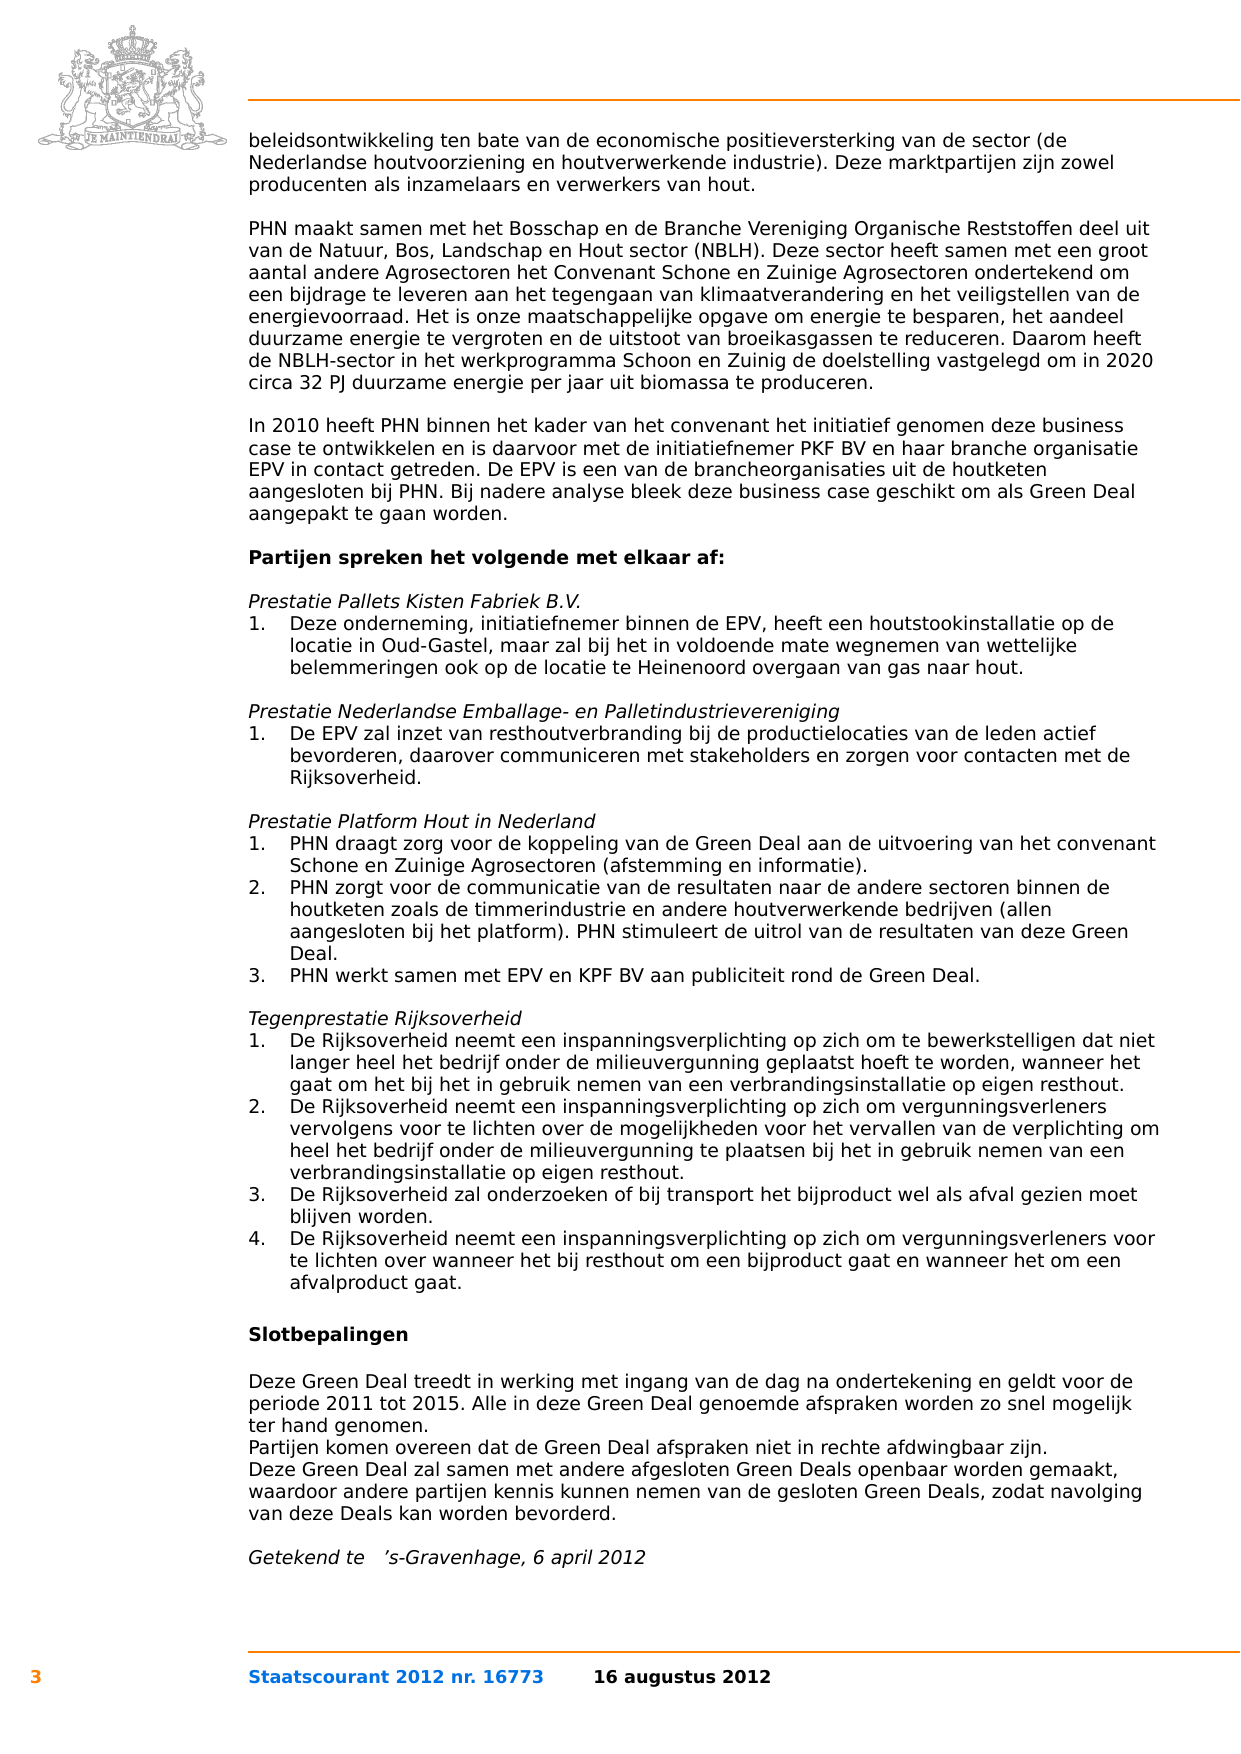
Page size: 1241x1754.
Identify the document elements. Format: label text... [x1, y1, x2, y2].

text Tegenprestatie Rijksoverheid [248, 1008, 1163, 1030]
text Getekend te ’s-Gravenhage, 6 april 2012 [248, 1547, 1163, 1569]
text 3. PHN werkt samen met EPV en KPF BV aan publiciteit rond de Green Deal. [248, 964, 1163, 986]
text 2. De Rijksoverheid neemt een inspanningsverplichting op zich om vergunningsverleners vervolgens voor te lichten over de mogelijkheden voor het vervallen van de verplichting om heel het bedrijf onder de milieuvergunning te plaatsen bij het in gebruik nemen van een verbrandingsinstallatie op eigen resthout. [248, 1096, 1163, 1184]
text 3. De Rijksoverheid zal onderzoeken of bij transport het bijproduct wel als afval gezien moet blijven worden. [248, 1184, 1163, 1228]
subtitle Slotbepalingen [248, 1324, 1163, 1346]
text Deze Green Deal zal samen met andere afgesloten Green Deals openbaar worden gemaakt, waardoor andere partijen kennis kunnen nemen van de gesloten Green Deals, zodat navolging van deze Deals kan worden bevorderd. [248, 1459, 1163, 1525]
text Prestatie Pallets Kisten Fabriek B.V. [248, 591, 1163, 613]
text beleidsontwikkeling ten bate van de economische positieversterking van de sector (de Nederlandse houtvoorziening en houtverwerkende industrie). Deze marktpartijen zijn zowel producenten als inzamelaars en verwerkers van hout. [248, 130, 1163, 196]
text PHN maakt samen met het Bosschap en de Branche Vereniging Organische Reststoffen deel uit van de Natuur, Bos, Landschap en Hout sector (NBLH). Deze sector heeft samen met een groot aantal andere Agrosectoren het Convenant Schone en Zuinige Agrosectoren ondertekend om een bijdrage te leveren aan het tegengaan van klimaatverandering en het veiligstellen van de energievoorraad. Het is onze maatschappelijke opgave om energie te besparen, het aandeel duurzame energie te vergroten en de uitstoot van broeikasgassen te reduceren. Daarom heeft de NBLH-sector in het werkprogramma Schoon en Zuinig de doelstelling vastgelegd om in 2020 circa 32 PJ duurzame energie per jaar uit biomassa te produceren. [248, 218, 1163, 393]
text Partijen komen overeen dat de Green Deal afspraken niet in rechte afdwingbaar zijn. [248, 1437, 1163, 1459]
text Prestatie Platform Hout in Nederland [248, 811, 1163, 833]
text 1. De Rijksoverheid neemt een inspanningsverplichting op zich om te bewerkstelligen dat niet langer heel het bedrijf onder de milieuvergunning geplaatst hoeft te worden, wanneer het gaat om het bij het in gebruik nemen van een verbrandingsinstallatie op eigen resthout. [248, 1030, 1163, 1096]
text 2. PHN zorgt voor de communicatie van de resultaten naar de andere sectoren binnen de houtketen zoals de timmerindustrie en andere houtverwerkende bedrijven (allen aangesloten bij het platform). PHN stimuleert de uitrol van de resultaten van deze Green Deal. [248, 877, 1163, 964]
text 1. Deze onderneming, initiatiefnemer binnen de EPV, heeft een houtstookinstallatie op de locatie in Oud-Gastel, maar zal bij het in voldoende mate wegnemen van wettelijke belemmeringen ook op de locatie te Heinenoord overgaan van gas naar hout. [248, 613, 1163, 679]
text Deze Green Deal treedt in werking met ingang van de dag na ondertekening en geldt voor de periode 2011 tot 2015. Alle in deze Green Deal genoemde afspraken worden zo snel mogelijk ter hand genomen. [248, 1371, 1163, 1437]
text Prestatie Nederlandse Emballage- en Palletindustrievereniging [248, 701, 1163, 723]
text 1. De EPV zal inzet van resthoutverbranding bij de productielocaties van de leden actief bevorderen, daarover communiceren met stakeholders en zorgen voor contacten met de Rijksoverheid. [248, 723, 1163, 789]
text Partijen spreken het volgende met elkaar af: [248, 547, 1163, 569]
picture [38, 25, 227, 150]
text 1. PHN draagt zorg voor de koppeling van de Green Deal aan de uitvoering van het convenant Schone en Zuinige Agrosectoren (afstemming en informatie). [248, 833, 1163, 877]
text In 2010 heeft PHN binnen het kader van het convenant het initiatief genomen deze business case te ontwikkelen en is daarvoor met de initiatiefnemer PKF BV en haar branche organisatie EPV in contact getreden. De EPV is een van de brancheorganisaties uit de houtketen aangesloten bij PHN. Bij nadere analyse bleek deze business case geschikt om als Green Deal aangepakt te gaan worden. [248, 415, 1163, 525]
text 4. De Rijksoverheid neemt een inspanningsverplichting op zich om vergunningsverleners voor te lichten over wanneer het bij resthout om een bijproduct gaat en wanneer het om een afvalproduct gaat. [248, 1228, 1163, 1294]
